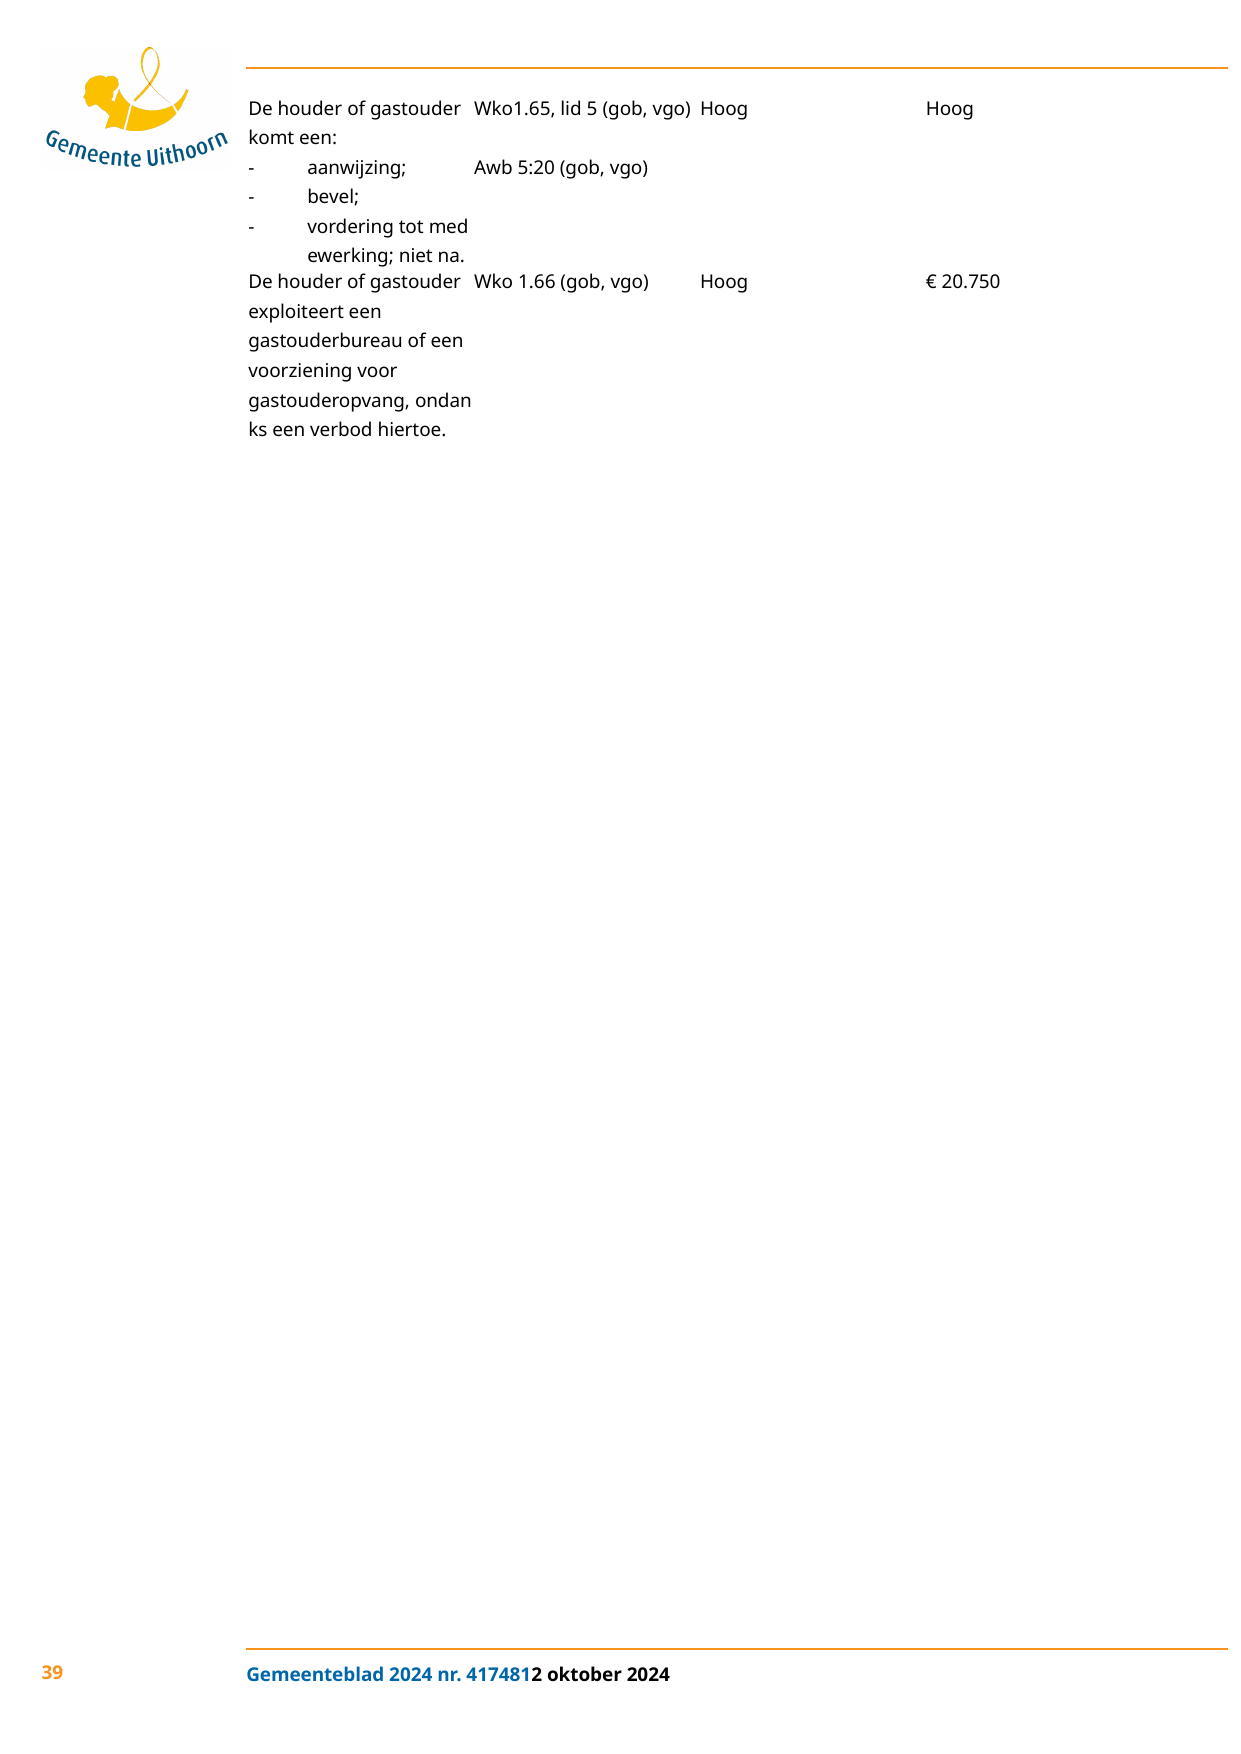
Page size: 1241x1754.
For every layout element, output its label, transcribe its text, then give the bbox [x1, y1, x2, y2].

picture [41, 47, 231, 172]
table_cell Hoog [700, 95, 926, 268]
table_cell Wko 1.66 (gob, vgo) [474, 269, 700, 442]
table_cell € 20.750 [926, 269, 1152, 442]
table_cell De houder of gastouder exploiteert een gastouderbureau of een voorziening voor gastouderopvang, ondanks een verbod hiertoe. [248, 269, 474, 442]
table_cell Wko1.65, lid 5 (gob, vgo) Awb 5:20 (gob, vgo) [474, 95, 700, 268]
table_cell De houder of gastouder komt een: aanwijzing; bevel; vordering tot medewerking; niet na. [248, 95, 474, 268]
table_cell Hoog [926, 95, 1152, 268]
table_cell Hoog [700, 269, 926, 442]
